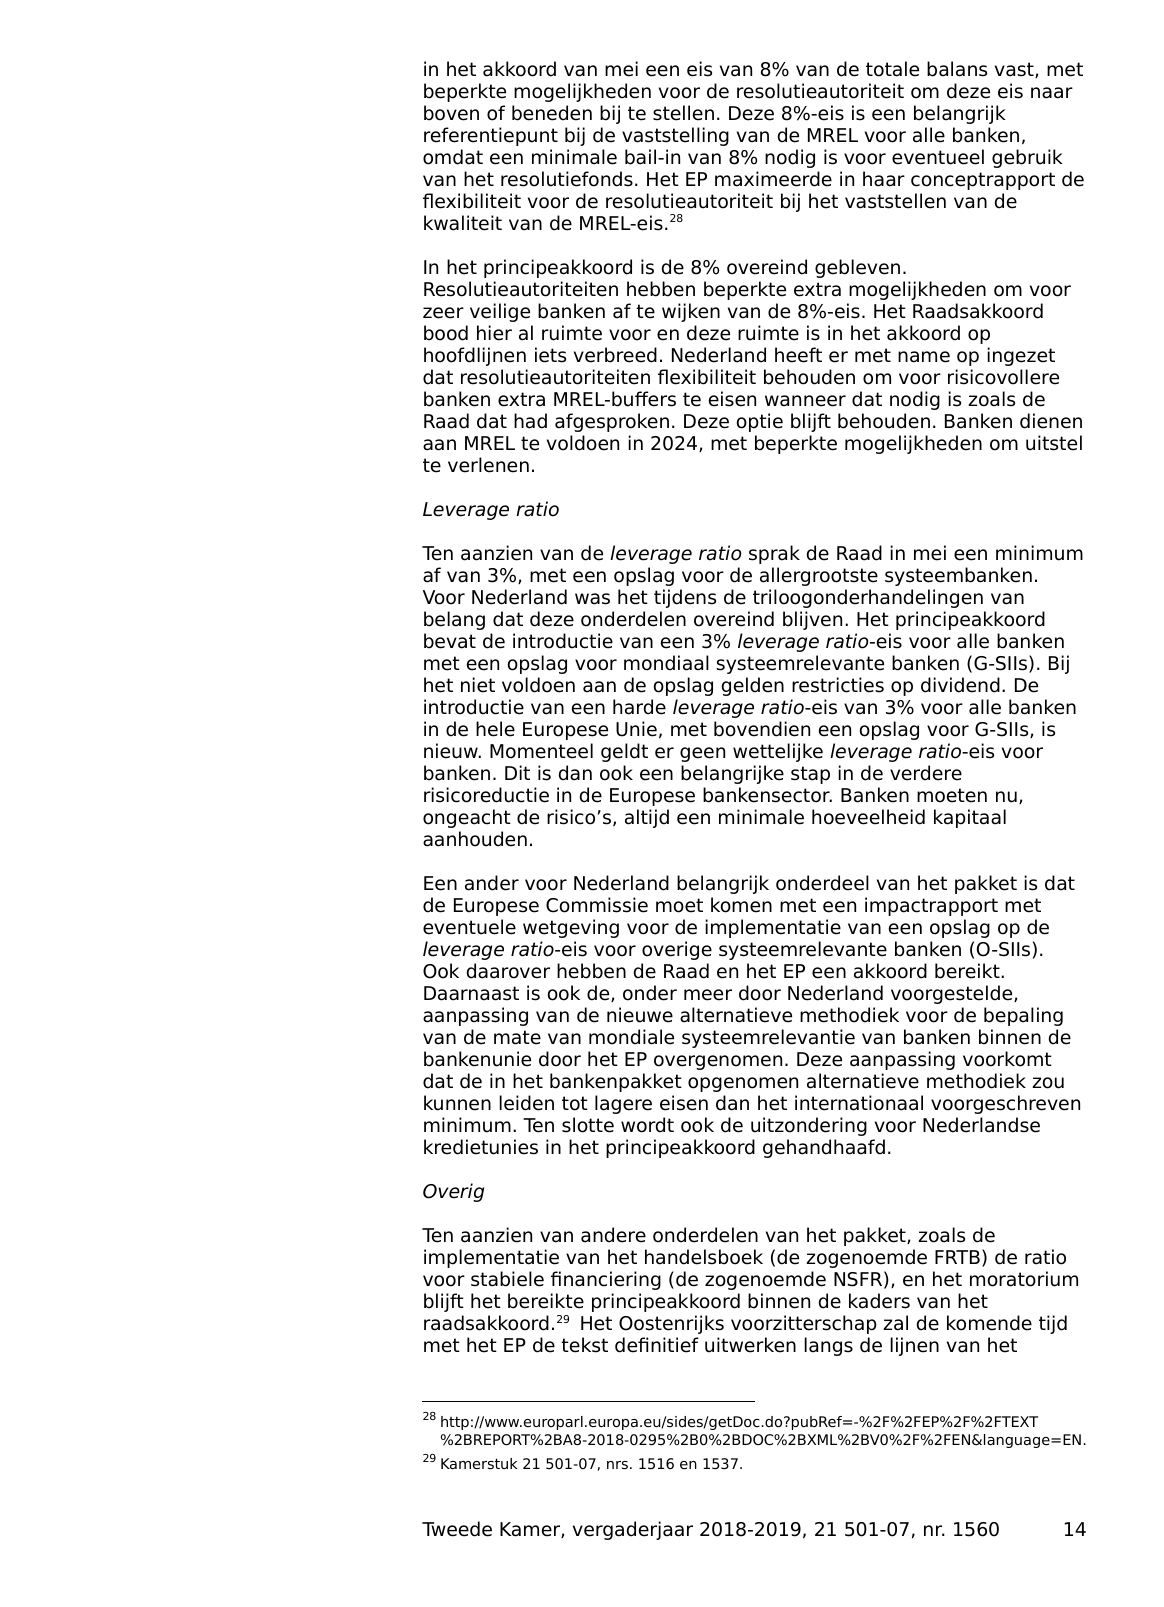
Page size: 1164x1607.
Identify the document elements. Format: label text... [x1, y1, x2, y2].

text Een ander voor Nederland belangrijk onderdeel van het pakket is dat de Europese Commissie moet komen met een impactrapport met eventuele wetgeving voor de implementatie van een opslag op de leverage ratio-eis voor overige systeemrelevante banken (O-SIIs). Ook daarover hebben de Raad en het EP een akkoord bereikt. Daarnaast is ook de, onder meer door Nederland voorgestelde, aanpassing van de nieuwe alternatieve methodiek voor de bepaling van de mate van mondiale systeemrelevantie van banken binnen de bankenunie door het EP overgenomen. Deze aanpassing voorkomt dat de in het bankenpakket opgenomen alternatieve methodiek zou kunnen leiden tot lagere eisen dan het internationaal voorgeschreven minimum. Ten slotte wordt ook de uitzondering voor Nederlandse kredietunies in het principeakkoord gehandhaafd. [422, 873, 1087, 1159]
text http://www.europarl.europa.eu/sides/getDoc.do?pubRef=-%2F%2FEP%2F%2FTEXT%2BREPORT%2BA8-2018-0295%2B0%2BDOC%2BXML%2BV0%2F%2FEN&language=EN. [422, 1410, 1087, 1449]
subtitle Overig [422, 1181, 1087, 1203]
text Kamerstuk 21 501-07, nrs. 1516 en 1537. [422, 1452, 1087, 1474]
text Ten aanzien van andere onderdelen van het pakket, zoals de implementatie van het handelsboek (de zogenoemde FRTB) de ratio voor stabiele financiering (de zogenoemde NSFR), en het moratorium blijft het bereikte principeakkoord binnen de kaders van het raadsakkoord. Het Oostenrijks voorzitterschap zal de komende tijd met het EP de tekst definitief uitwerken langs de lijnen van het [422, 1225, 1087, 1357]
text Ten aanzien van de leverage ratio sprak de Raad in mei een minimum af van 3%, met een opslag voor de allergrootste systeembanken. Voor Nederland was het tijdens de triloogonderhandelingen van belang dat deze onderdelen overeind blijven. Het principeakkoord bevat de introductie van een 3% leverage ratio-eis voor alle banken met een opslag voor mondiaal systeemrelevante banken (G-SIIs). Bij het niet voldoen aan de opslag gelden restricties op dividend. De introductie van een harde leverage ratio-eis van 3% voor alle banken in de hele Europese Unie, met bovendien een opslag voor G-SIIs, is nieuw. Momenteel geldt er geen wettelijke leverage ratio-eis voor banken. Dit is dan ook een belangrijke stap in de verdere risicoreductie in de Europese bankensector. Banken moeten nu, ongeacht de risico’s, altijd een minimale hoeveelheid kapitaal aanhouden. [422, 543, 1087, 851]
subtitle Leverage ratio [422, 499, 1087, 521]
text in het akkoord van mei een eis van 8% van de totale balans vast, met beperkte mogelijkheden voor de resolutieautoriteit om deze eis naar boven of beneden bij te stellen. Deze 8%-eis is een belangrijk referentiepunt bij de vaststelling van de MREL voor alle banken, omdat een minimale bail-in van 8% nodig is voor eventueel gebruik van het resolutiefonds. Het EP maximeerde in haar conceptrapport de flexibiliteit voor de resolutieautoriteit bij het vaststellen van de kwaliteit van de MREL-eis. [422, 59, 1087, 235]
text In het principeakkoord is de 8% overeind gebleven. Resolutieautoriteiten hebben beperkte extra mogelijkheden om voor zeer veilige banken af te wijken van de 8%-eis. Het Raadsakkoord bood hier al ruimte voor en deze ruimte is in het akkoord op hoofdlijnen iets verbreed. Nederland heeft er met name op ingezet dat resolutieautoriteiten flexibiliteit behouden om voor risicovollere banken extra MREL-buffers te eisen wanneer dat nodig is zoals de Raad dat had afgesproken. Deze optie blijft behouden. Banken dienen aan MREL te voldoen in 2024, met beperkte mogelijkheden om uitstel te verlenen. [422, 257, 1087, 477]
